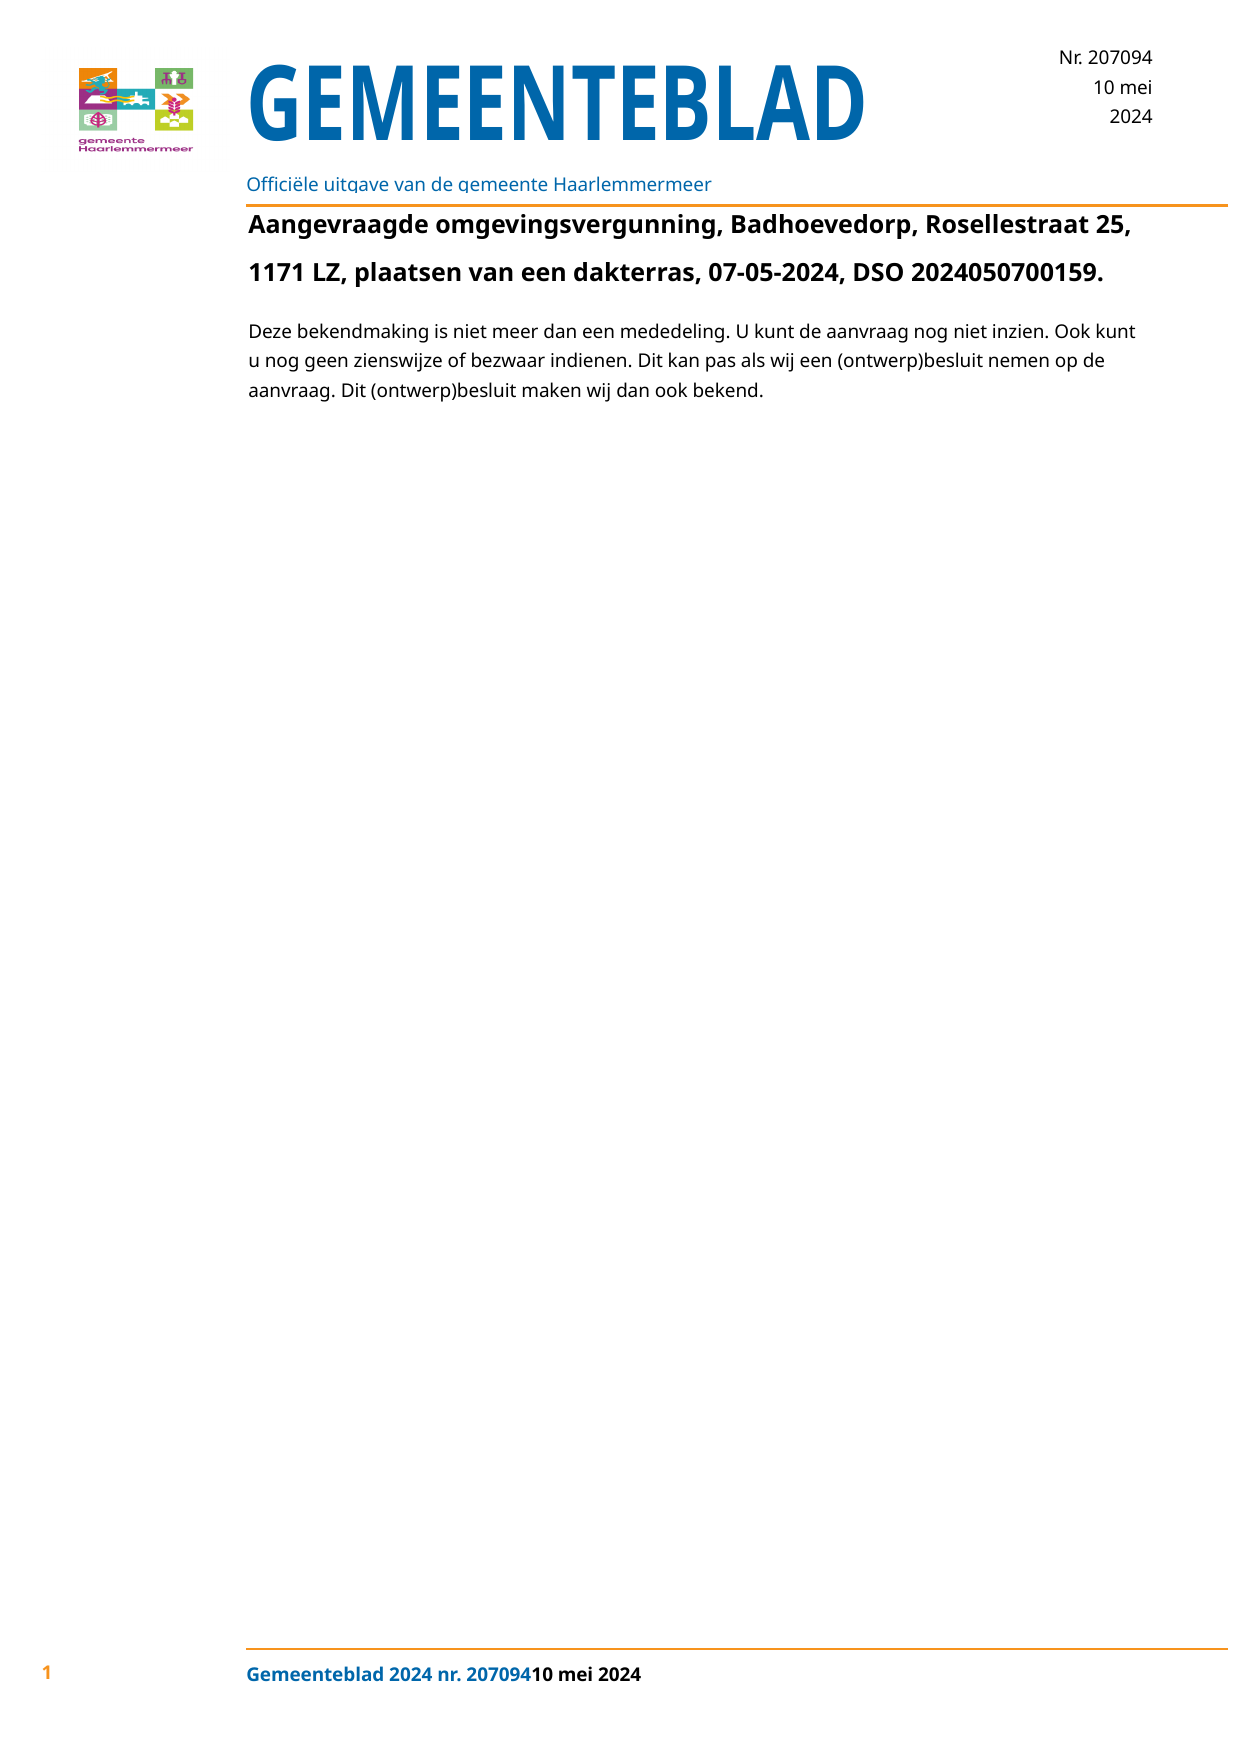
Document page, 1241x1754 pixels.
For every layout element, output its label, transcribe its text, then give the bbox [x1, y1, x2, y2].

picture [41, 47, 231, 172]
text Aangevraagde omgevingsvergunning, Badhoevedorp, Rosellestraat 25, 1171 LZ, plaatsen van een dakterras, 07-05-2024, DSO 2024050700159. [248, 207, 1152, 288]
text Deze bekendmaking is niet meer dan een mededeling. U kunt de aanvraag nog niet inzien. Ook kunt u nog geen zienswijze of bezwaar indienen. Dit kan pas als wij een (ontwerp)besluit nemen op de aanvraag. Dit (ontwerp)besluit maken wij dan ook bekend. [248, 318, 1152, 403]
